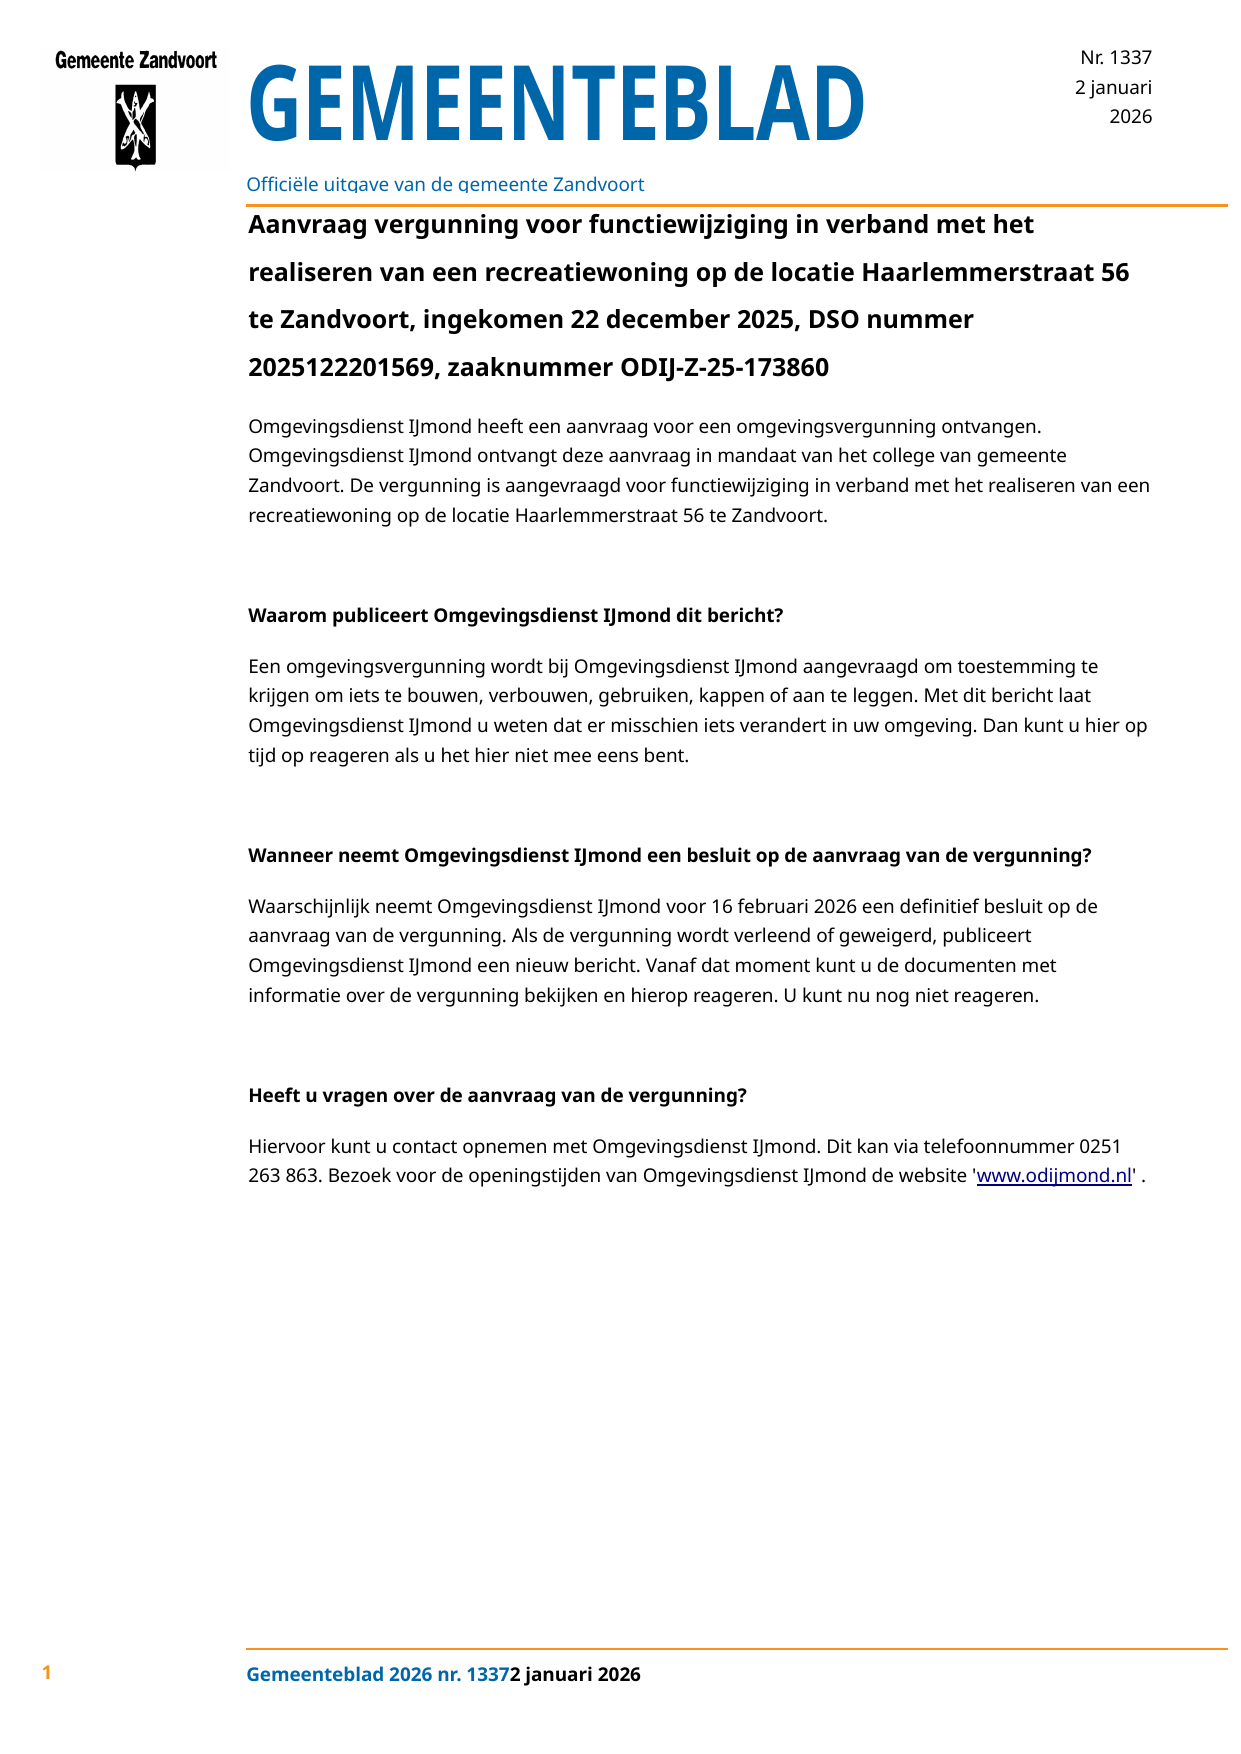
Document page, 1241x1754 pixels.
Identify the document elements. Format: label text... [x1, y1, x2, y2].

text Wanneer neemt Omgevingsdienst IJmond een besluit op de aanvraag van de vergunning? [248, 843, 1152, 868]
picture [41, 47, 231, 172]
text Waarschijnlijk neemt Omgevingsdienst IJmond voor 16 februari 2026 een definitief besluit op de aanvraag van de vergunning. Als de vergunning wordt verleend of geweigerd, publiceert Omgevingsdienst IJmond een nieuw bericht. Vanaf dat moment kunt u de documenten met informatie over de vergunning bekijken en hierop reageren. U kunt nu nog niet reageren. [248, 893, 1152, 1008]
text Heeft u vragen over de aanvraag van de vergunning? [248, 1083, 1152, 1108]
text Waarom publiceert Omgevingsdienst IJmond dit bericht? [248, 603, 1152, 628]
text Hiervoor kunt u contact opnemen met Omgevingsdienst IJmond. Dit kan via telefoonnummer 0251 263 863. Bezoek voor de openingstijden van Omgevingsdienst IJmond de website 'www.odijmond.nl' . [248, 1133, 1152, 1188]
text Aanvraag vergunning voor functiewijziging in verband met het realiseren van een recreatiewoning op de locatie Haarlemmerstraat 56 te Zandvoort, ingekomen 22 december 2025, DSO nummer 2025122201569, zaaknummer ODIJ-Z-25-173860 [248, 207, 1152, 384]
text Een omgevingsvergunning wordt bij Omgevingsdienst IJmond aangevraagd om toestemming te krijgen om iets te bouwen, verbouwen, gebruiken, kappen of aan te leggen. Met dit bericht laat Omgevingsdienst IJmond u weten dat er misschien iets verandert in uw omgeving. Dan kunt u hier op tijd op reageren als u het hier niet mee eens bent. [248, 653, 1152, 768]
text Omgevingsdienst IJmond heeft een aanvraag voor een omgevingsvergunning ontvangen. Omgevingsdienst IJmond ontvangt deze aanvraag in mandaat van het college van gemeente Zandvoort. De vergunning is aangevraagd voor functiewijziging in verband met het realiseren van een recreatiewoning op de locatie Haarlemmerstraat 56 te Zandvoort. [248, 413, 1152, 528]
